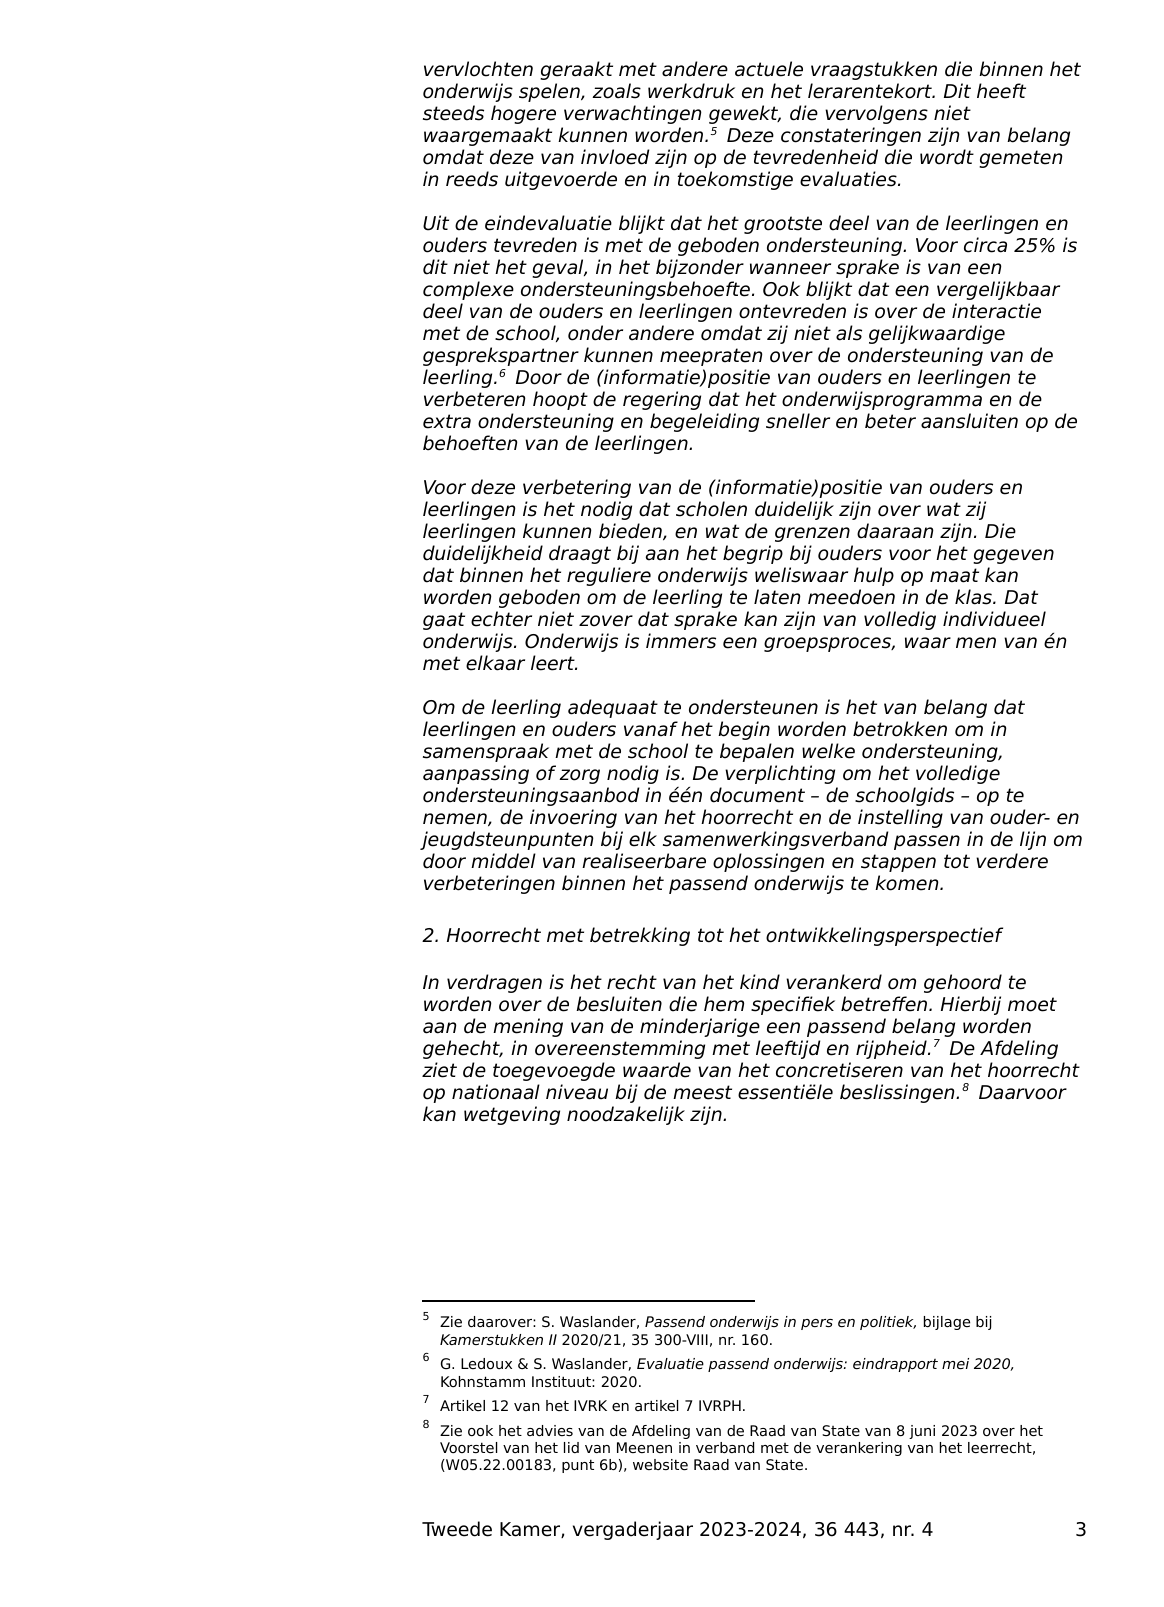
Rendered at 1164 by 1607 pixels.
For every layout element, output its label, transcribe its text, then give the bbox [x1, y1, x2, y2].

text Om de leerling adequaat te ondersteunen is het van belang dat leerlingen en ouders vanaf het begin worden betrokken om in samenspraak met de school te bepalen welke ondersteuning, aanpassing of zorg nodig is. De verplichting om het volledige ondersteuningsaanbod in één document – de schoolgids – op te nemen, de invoering van het hoorrecht en de instelling van ouder- en jeugdsteunpunten bij elk samenwerkingsverband passen in de lijn om door middel van realiseerbare oplossingen en stappen tot verdere verbeteringen binnen het passend onderwijs te komen. [422, 697, 1087, 895]
text Artikel 12 van het IVRK en artikel 7 IVRPH. [422, 1393, 1087, 1416]
text Uit de eindevaluatie blijkt dat het grootste deel van de leerlingen en ouders tevreden is met de geboden ondersteuning. Voor circa 25% is dit niet het geval, in het bijzonder wanneer sprake is van een complexe ondersteuningsbehoefte. Ook blijkt dat een vergelijkbaar deel van de ouders en leerlingen ontevreden is over de interactie met de school, onder andere omdat zij niet als gelijkwaardige gesprekspartner kunnen meepraten over de ondersteuning van de leerling. Door de (informatie)positie van ouders en leerlingen te verbeteren hoopt de regering dat het onderwijsprogramma en de extra ondersteuning en begeleiding sneller en beter aansluiten op de behoeften van de leerlingen. [422, 213, 1087, 455]
text Zie ook het advies van de Afdeling van de Raad van State van 8 juni 2023 over het Voorstel van het lid van Meenen in verband met de verankering van het leerrecht, (W05.22.00183, punt 6b), website Raad van State. [422, 1418, 1087, 1474]
text vervlochten geraakt met andere actuele vraagstukken die binnen het onderwijs spelen, zoals werkdruk en het lerarentekort. Dit heeft steeds hogere verwachtingen gewekt, die vervolgens niet waargemaakt kunnen worden. Deze constateringen zijn van belang omdat deze van invloed zijn op de tevredenheid die wordt gemeten in reeds uitgevoerde en in toekomstige evaluaties. [422, 59, 1087, 191]
text Voor deze verbetering van de (informatie)positie van ouders en leerlingen is het nodig dat scholen duidelijk zijn over wat zij leerlingen kunnen bieden, en wat de grenzen daaraan zijn. Die duidelijkheid draagt bij aan het begrip bij ouders voor het gegeven dat binnen het reguliere onderwijs weliswaar hulp op maat kan worden geboden om de leerling te laten meedoen in de klas. Dat gaat echter niet zover dat sprake kan zijn van volledig individueel onderwijs. Onderwijs is immers een groepsproces, waar men van én met elkaar leert. [422, 477, 1087, 675]
subtitle 2. Hoorrecht met betrekking tot het ontwikkelingsperspectief [422, 925, 1087, 947]
text In verdragen is het recht van het kind verankerd om gehoord te worden over de besluiten die hem specifiek betreffen. Hierbij moet aan de mening van de minderjarige een passend belang worden gehecht, in overeenstemming met leeftijd en rijpheid. De Afdeling ziet de toegevoegde waarde van het concretiseren van het hoorrecht op nationaal niveau bij de meest essentiële beslissingen. Daarvoor kan wetgeving noodzakelijk zijn. [422, 972, 1087, 1126]
text Zie daarover: S. Waslander, Passend onderwijs in pers en politiek, bijlage bij Kamerstukken II 2020/21, 35 300-VIII, nr. 160. [422, 1310, 1087, 1349]
text G. Ledoux & S. Waslander, Evaluatie passend onderwijs: eindrapport mei 2020, Kohnstamm Instituut: 2020. [422, 1352, 1087, 1391]
